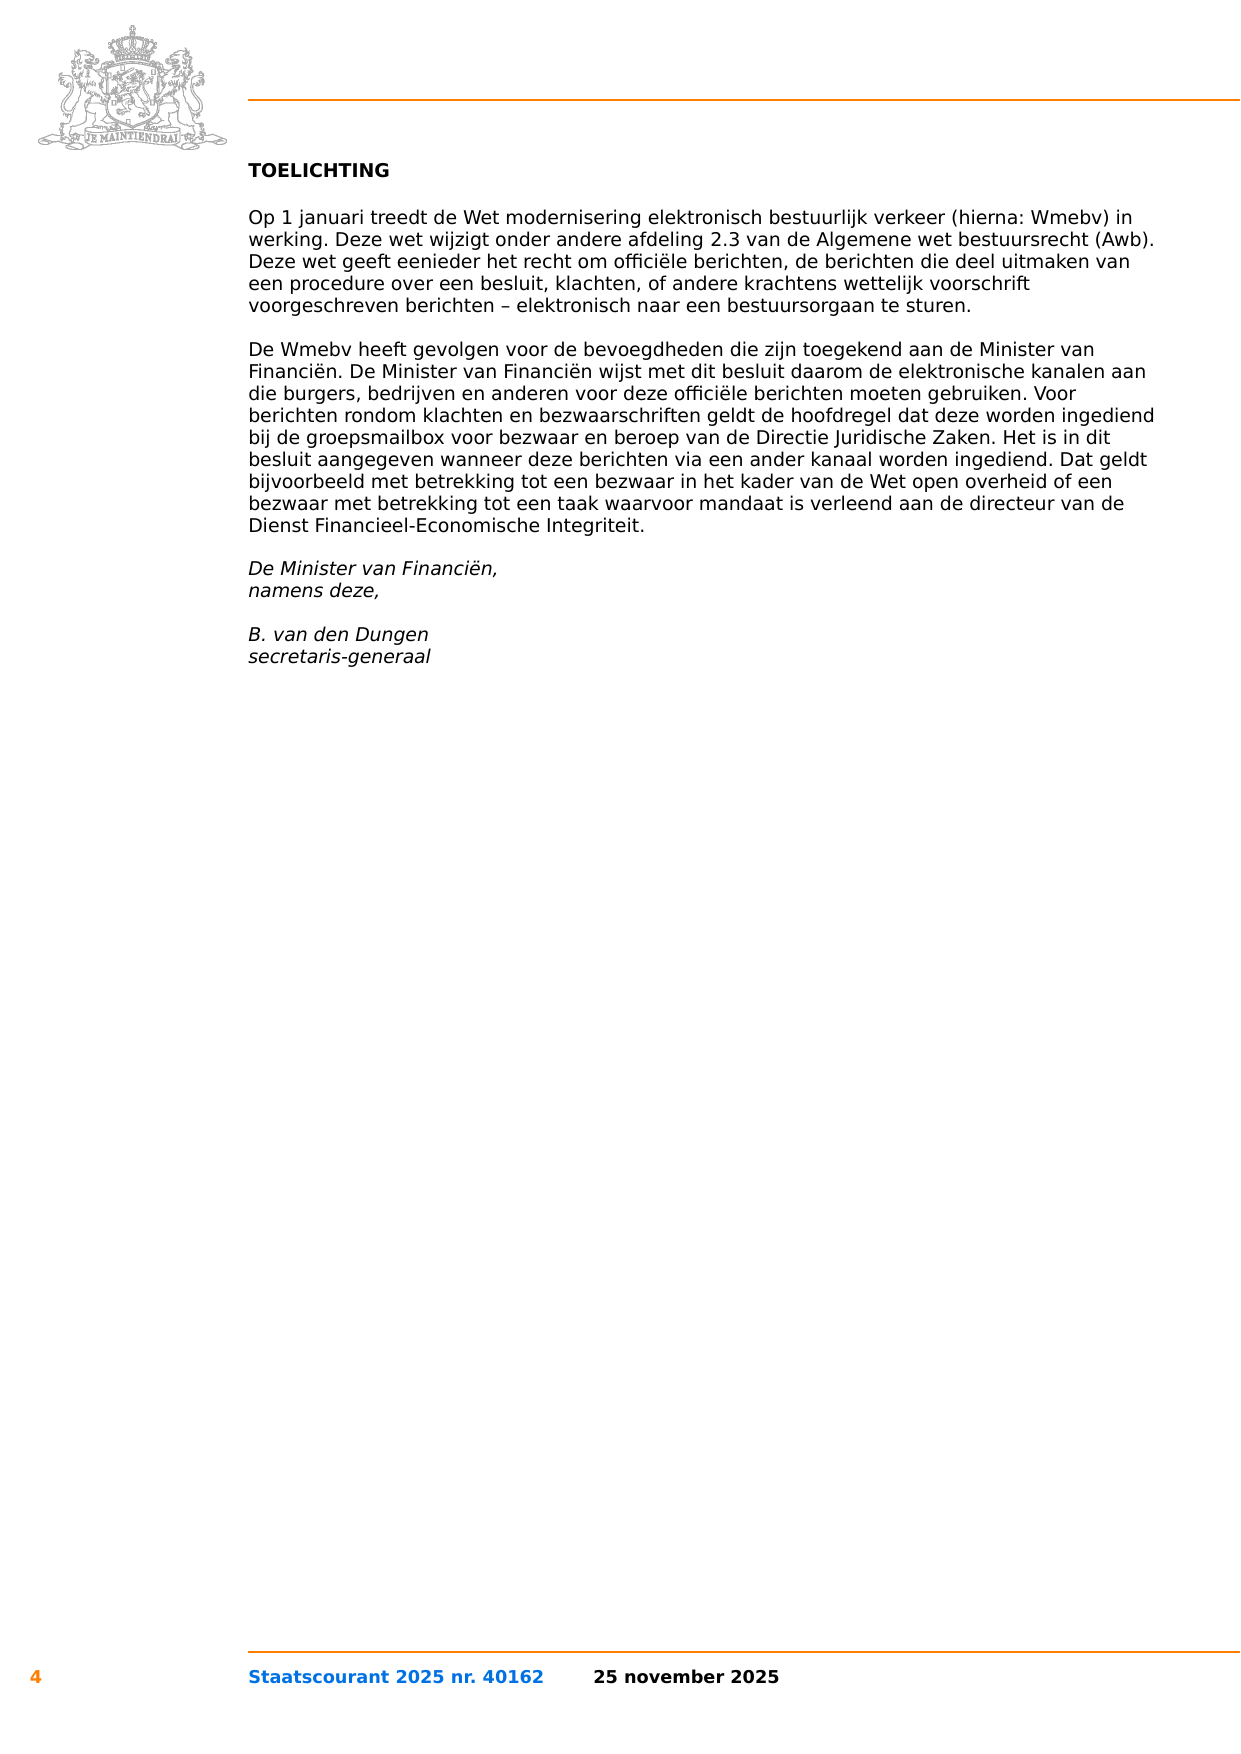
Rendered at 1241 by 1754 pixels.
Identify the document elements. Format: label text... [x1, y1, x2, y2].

picture [38, 25, 227, 150]
text De Minister van Financiën, namens deze, B. van den Dungen secretaris-generaal [248, 558, 1163, 668]
subtitle TOELICHTING [248, 160, 1163, 182]
text Op 1 januari treedt de Wet modernisering elektronisch bestuurlijk verkeer (hierna: Wmebv) in werking. Deze wet wijzigt onder andere afdeling 2.3 van de Algemene wet bestuursrecht (Awb). Deze wet geeft eenieder het recht om officiële berichten, de berichten die deel uitmaken van een procedure over een besluit, klachten, of andere krachtens wettelijk voorschrift voorgeschreven berichten – elektronisch naar een bestuursorgaan te sturen. [248, 207, 1163, 317]
text De Wmebv heeft gevolgen voor de bevoegdheden die zijn toegekend aan de Minister van Financiën. De Minister van Financiën wijst met dit besluit daarom de elektronische kanalen aan die burgers, bedrijven en anderen voor deze officiële berichten moeten gebruiken. Voor berichten rondom klachten en bezwaarschriften geldt de hoofdregel dat deze worden ingediend bij de groepsmailbox voor bezwaar en beroep van de Directie Juridische Zaken. Het is in dit besluit aangegeven wanneer deze berichten via een ander kanaal worden ingediend. Dat geldt bijvoorbeeld met betrekking tot een bezwaar in het kader van de Wet open overheid of een bezwaar met betrekking tot een taak waarvoor mandaat is verleend aan de directeur van de Dienst Financieel-Economische Integriteit. [248, 339, 1163, 536]
